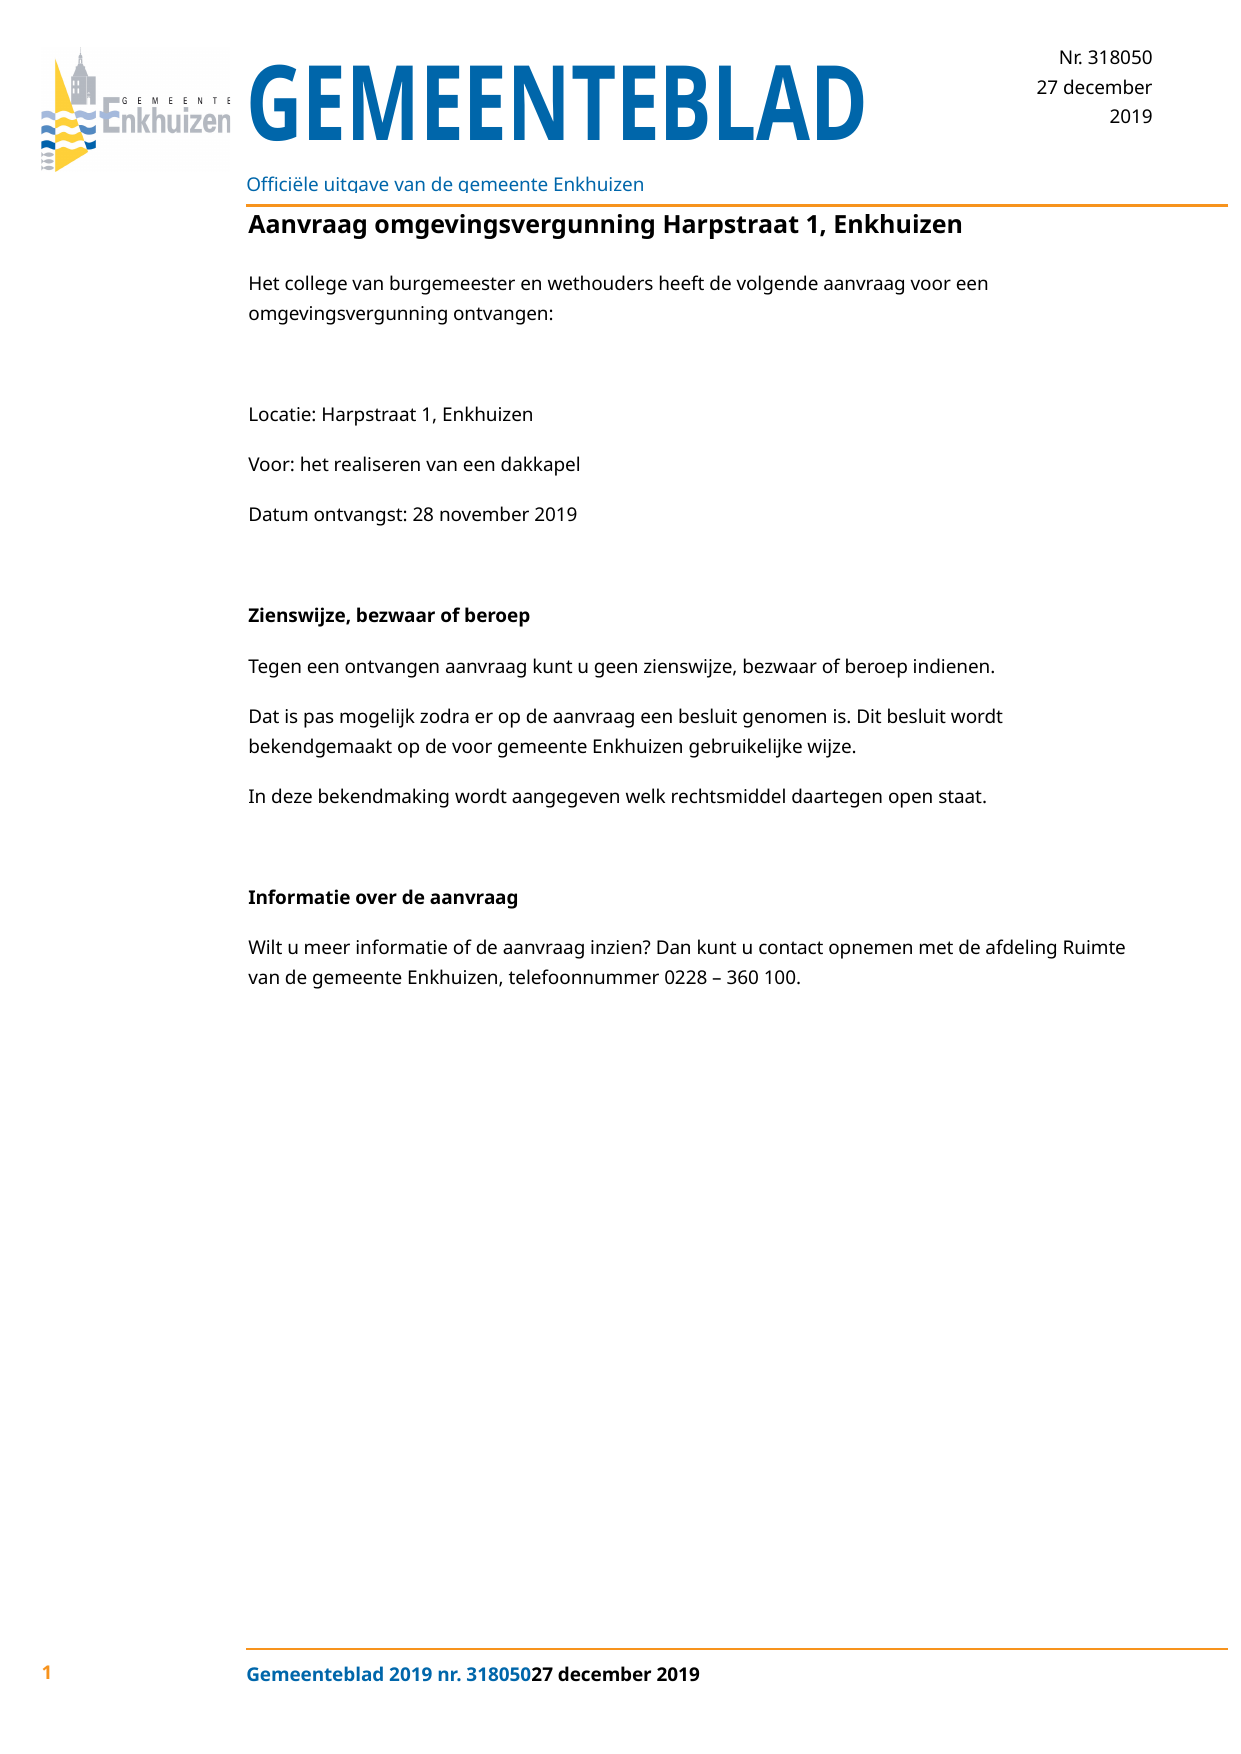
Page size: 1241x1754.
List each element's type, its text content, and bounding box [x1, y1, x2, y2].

text Voor: het realiseren van een dakkapel [248, 451, 1152, 477]
text Het college van burgemeester en wethouders heeft de volgende aanvraag voor een omgevingsvergunning ontvangen: [248, 270, 1152, 326]
text Wilt u meer informatie of de aanvraag inzien? Dan kunt u contact opnemen met de afdeling Ruimte van de gemeente Enkhuizen, telefoonnummer 0228 – 360 100. [248, 934, 1152, 990]
text Zienswijze, bezwaar of beroep [248, 602, 1152, 628]
text Locatie: Harpstraat 1, Enkhuizen [248, 401, 1152, 426]
picture [41, 47, 231, 172]
text In deze bekendmaking wordt aangegeven welk rechtsmiddel daartegen open staat. [248, 783, 1152, 809]
text Aanvraag omgevingsvergunning Harpstraat 1, Enkhuizen [248, 207, 1152, 241]
text Datum ontvangst: 28 november 2019 [248, 502, 1152, 527]
text Tegen een ontvangen aanvraag kunt u geen zienswijze, bezwaar of beroep indienen. [248, 653, 1152, 678]
text Dat is pas mogelijk zodra er op de aanvraag een besluit genomen is. Dit besluit wordt bekendgemaakt op de voor gemeente Enkhuizen gebruikelijke wijze. [248, 703, 1152, 758]
text Informatie over de aanvraag [248, 884, 1152, 910]
